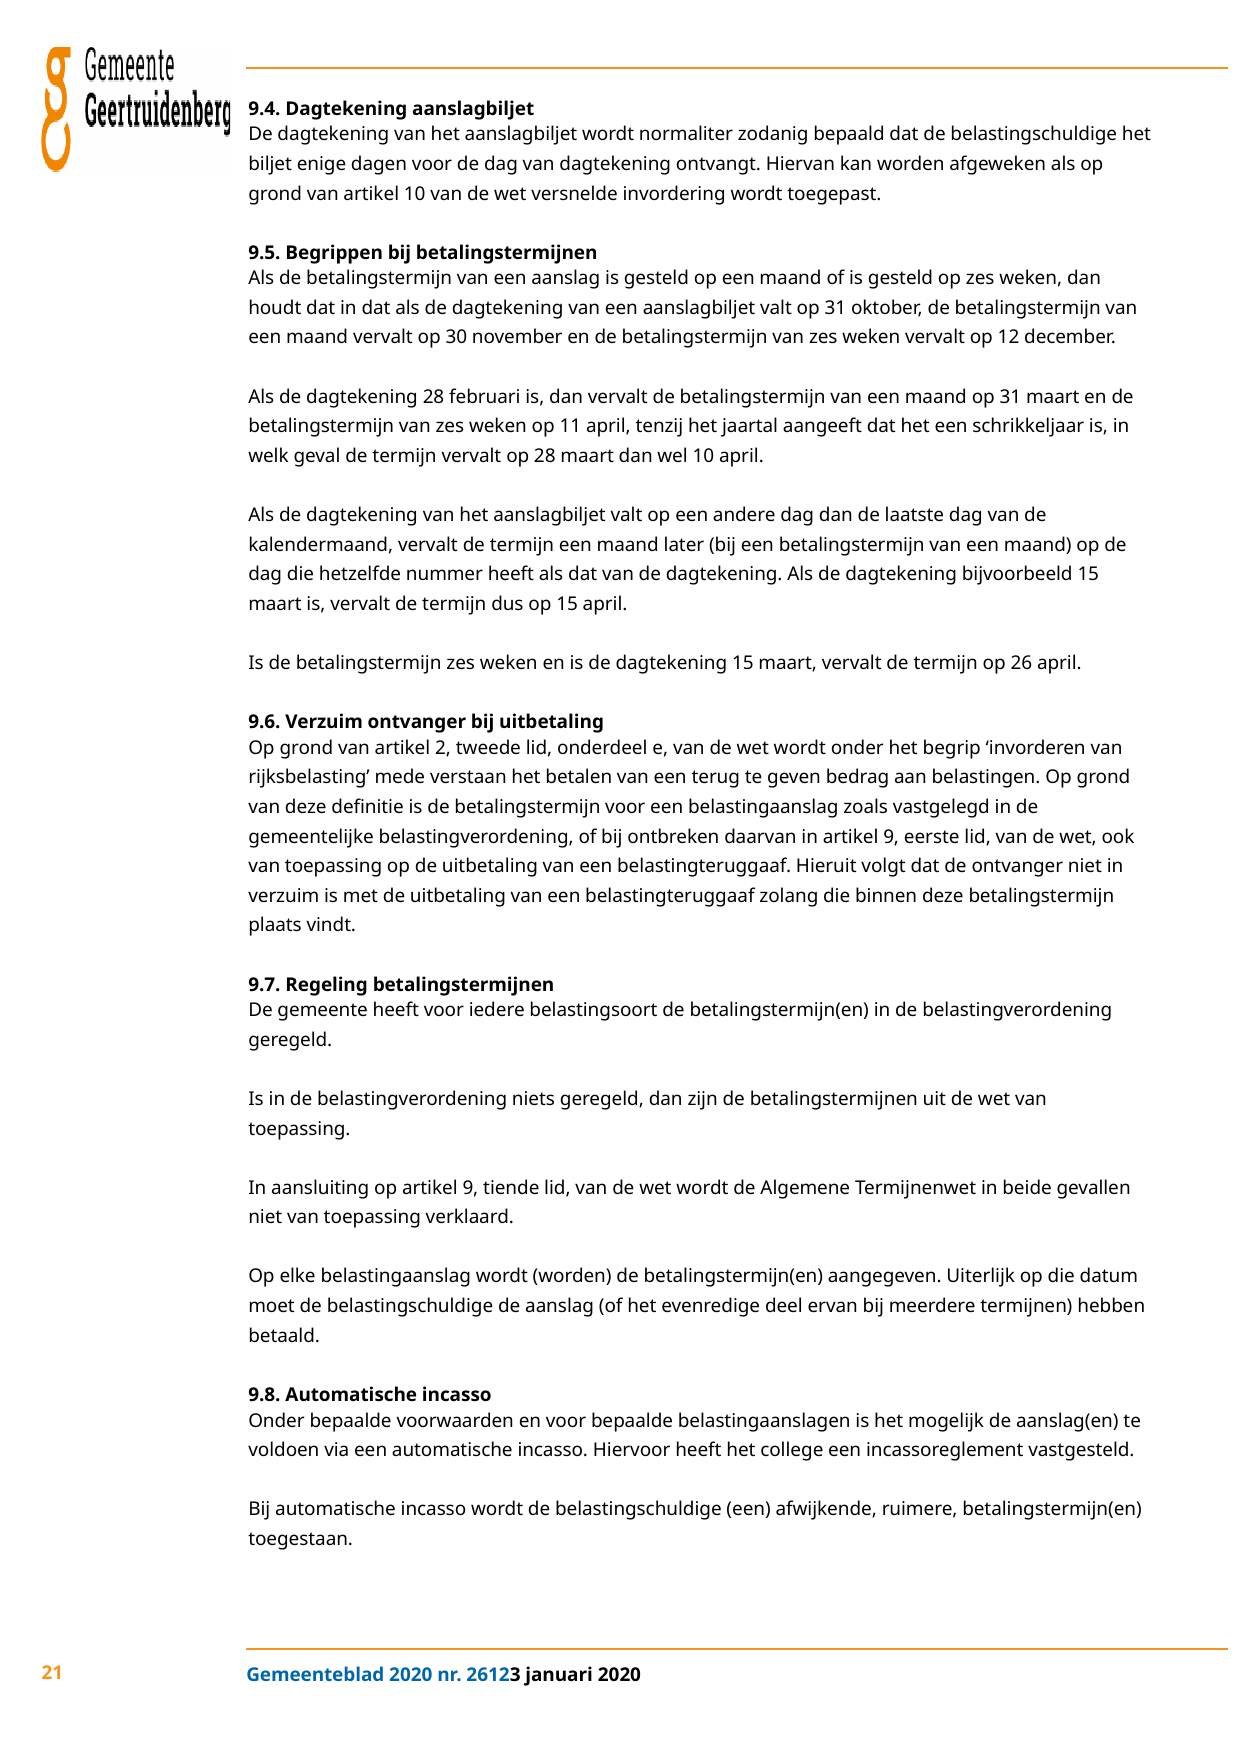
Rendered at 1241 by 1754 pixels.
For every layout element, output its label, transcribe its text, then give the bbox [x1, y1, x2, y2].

text 9.8. Automatische incasso [248, 1381, 1152, 1407]
text Op elke belastingaanslag wordt (worden) de betalingstermijn(en) aangegeven. Uiterlijk op die datum moet de belastingschuldige de aanslag (of het evenredige deel ervan bij meerdere termijnen) hebben betaald. [248, 1263, 1152, 1348]
text 9.4. Dagtekening aanslagbiljet [248, 95, 1152, 121]
text Op grond van artikel 2, tweede lid, onderdeel e, van de wet wordt onder het begrip ‘invorderen van rijksbelasting’ mede verstaan het betalen van een terug te geven bedrag aan belastingen. Op grond van deze definitie is de betalingstermijn voor een belastingaanslag zoals vastgelegd in de gemeentelijke belastingverordening, of bij ontbreken daarvan in artikel 9, eerste lid, van de wet, ook van toepassing op de uitbetaling van een belastingteruggaaf. Hieruit volgt dat de ontvanger niet in verzuim is met de uitbetaling van een belastingteruggaaf zolang die binnen deze betalingstermijn plaats vindt. [248, 734, 1152, 937]
text Bij automatische incasso wordt de belastingschuldige (een) afwijkende, ruimere, betalingstermijn(en) toegestaan. [248, 1496, 1152, 1551]
text Is in de belastingverordening niets geregeld, dan zijn de betalingstermijnen uit de wet van toepassing. [248, 1085, 1152, 1141]
text Als de betalingstermijn van een aanslag is gesteld op een maand of is gesteld op zes weken, dan houdt dat in dat als de dagtekening van een aanslagbiljet valt op 31 oktober, de betalingstermijn van een maand vervalt op 30 november en de betalingstermijn van zes weken vervalt op 12 december. [248, 264, 1152, 349]
text Onder bepaalde voorwaarden en voor bepaalde belastingaanslagen is het mogelijk de aanslag(en) te voldoen via een automatische incasso. Hiervoor heeft het college een incassoreglement vastgesteld. [248, 1407, 1152, 1462]
text 9.6. Verzuim ontvanger bij uitbetaling [248, 708, 1152, 734]
text 9.5. Begrippen bij betalingstermijnen [248, 239, 1152, 264]
text Als de dagtekening 28 februari is, dan vervalt de betalingstermijn van een maand op 31 maart en de betalingstermijn van zes weken op 11 april, tenzij het jaartal aangeeft dat het een schrikkeljaar is, in welk geval de termijn vervalt op 28 maart dan wel 10 april. [248, 383, 1152, 468]
text De gemeente heeft voor iedere belastingsoort de betalingstermijn(en) in de belastingverordening geregeld. [248, 996, 1152, 1052]
picture [41, 47, 231, 172]
text 9.7. Regeling betalingstermijnen [248, 971, 1152, 996]
text Is de betalingstermijn zes weken en is de dagtekening 15 maart, vervalt de termijn op 26 april. [248, 649, 1152, 675]
text Als de dagtekening van het aanslagbiljet valt op een andere dag dan de laatste dag van de kalendermaand, vervalt de termijn een maand later (bij een betalingstermijn van een maand) op de dag die hetzelfde nummer heeft als dat van de dagtekening. Als de dagtekening bijvoorbeeld 15 maart is, vervalt de termijn dus op 15 april. [248, 501, 1152, 616]
text De dagtekening van het aanslagbiljet wordt normaliter zodanig bepaald dat de belastingschuldige het biljet enige dagen voor de dag van dagtekening ontvangt. Hiervan kan worden afgeweken als op grond van artikel 10 van de wet versnelde invordering wordt toegepast. [248, 121, 1152, 205]
text In aansluiting op artikel 9, tiende lid, van de wet wordt de Algemene Termijnenwet in beide gevallen niet van toepassing verklaard. [248, 1174, 1152, 1229]
